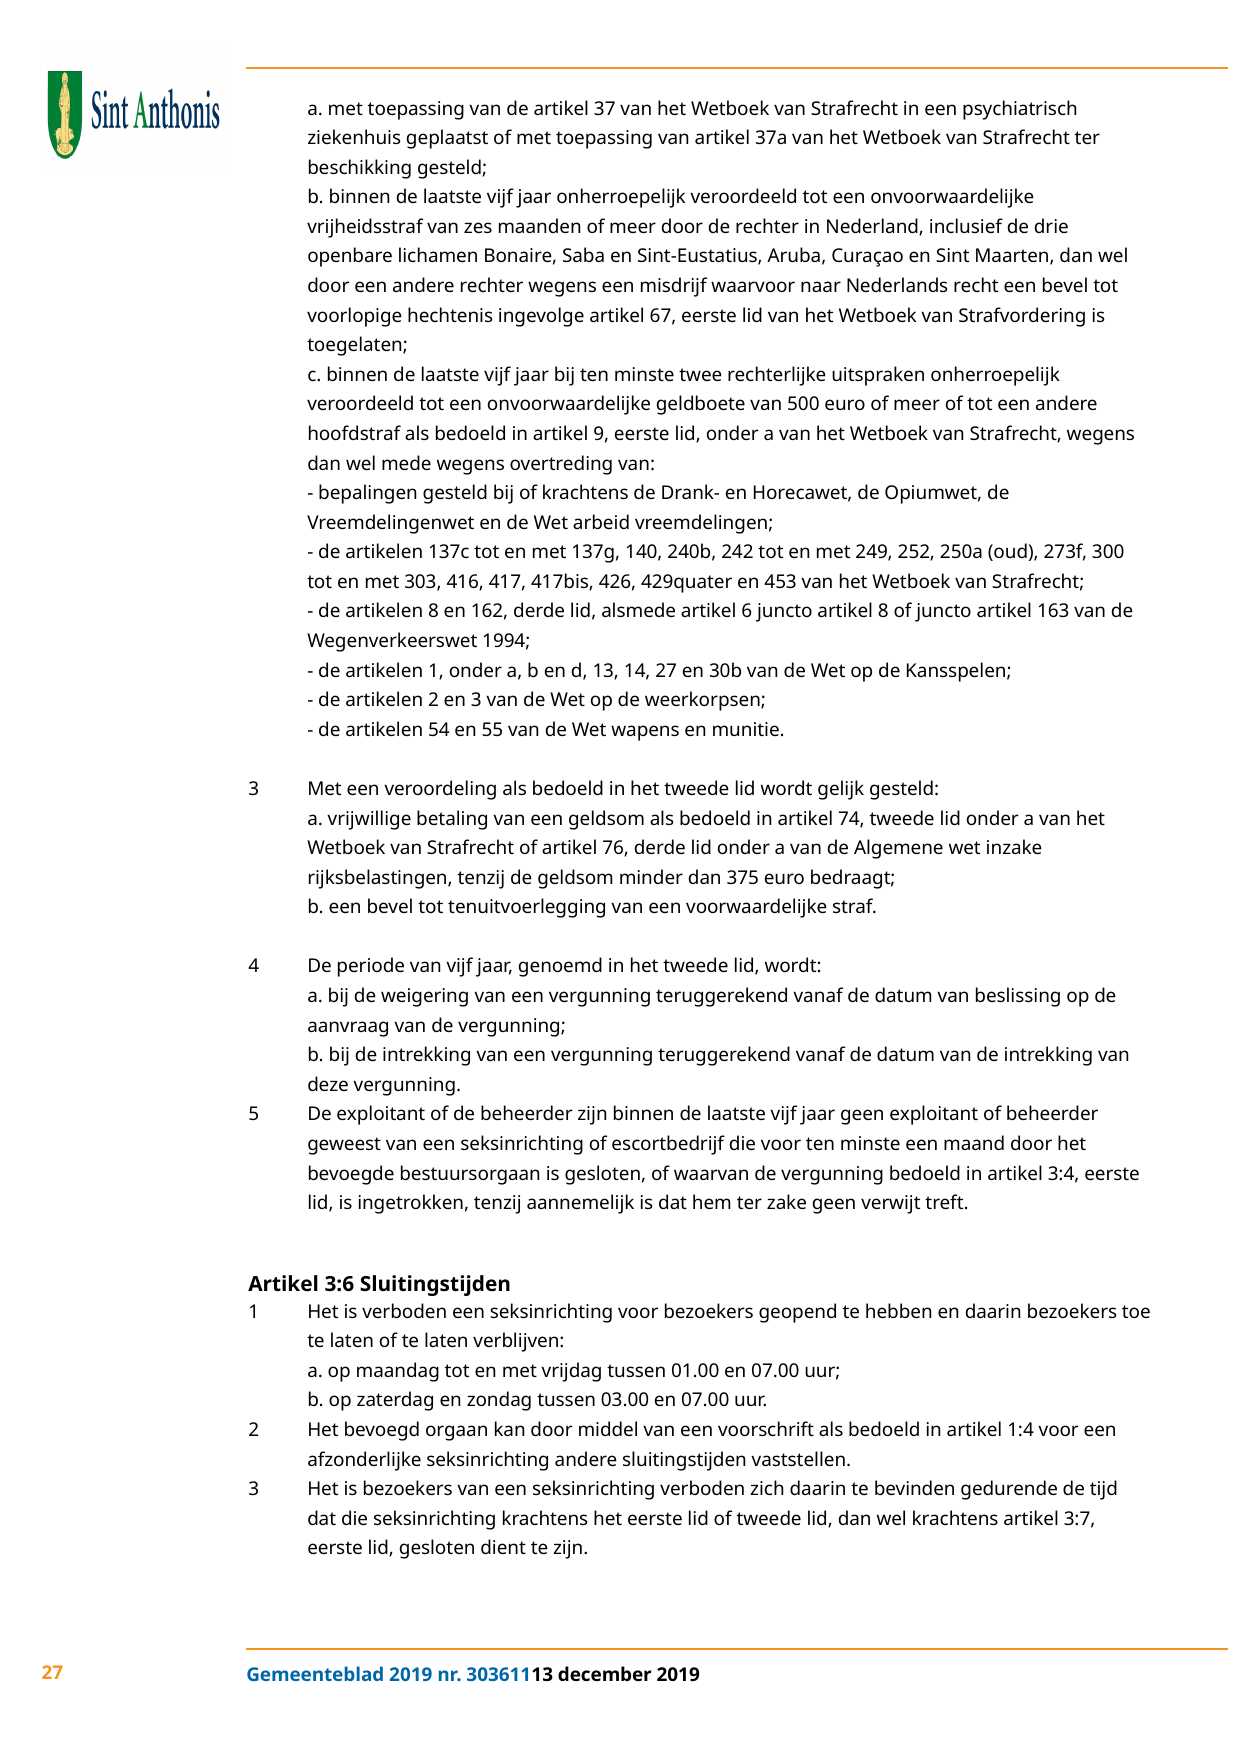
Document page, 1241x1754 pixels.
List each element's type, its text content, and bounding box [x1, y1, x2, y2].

list Met een veroordeling als bedoeld in het tweede lid wordt gelijk gesteld: [248, 775, 1152, 801]
list De exploitant of de beheerder zijn binnen de laatste vijf jaar geen exploitant of beheerder geweest van een seksinrichting of escortbedrijf die voor ten minste een maand door het bevoegde bestuursorgaan is gesloten, of waarvan de vergunning bedoeld in artikel 3:4, eerste lid, is ingetrokken, tenzij aannemelijk is dat hem ter zake geen verwijt treft. [248, 1101, 1152, 1215]
list Het is bezoekers van een seksinrichting verboden zich daarin te bevinden gedurende de tijd dat die seksinrichting krachtens het eerste lid of tweede lid, dan wel krachtens artikel 3:7, eerste lid, gesloten dient te zijn. [248, 1475, 1152, 1560]
list b. bij de intrekking van een vergunning teruggerekend vanaf de datum van de intrekking van deze vergunning. [248, 1041, 1152, 1097]
list Het bevoegd orgaan kan door middel van een voorschrift als bedoeld in artikel 1:4 voor een afzonderlijke seksinrichting andere sluitingstijden vaststellen. [248, 1416, 1152, 1471]
list De periode van vijf jaar, genoemd in het tweede lid, wordt: [248, 953, 1152, 978]
list - de artikelen 2 en 3 van de Wet op de weerkorpsen; [248, 686, 1152, 712]
list Het is verboden een seksinrichting voor bezoekers geopend te hebben en daarin bezoekers toe te laten of te laten verblijven: [248, 1298, 1152, 1353]
list b. binnen de laatste vijf jaar onherroepelijk veroordeeld tot een onvoorwaardelijke vrijheidsstraf van zes maanden of meer door de rechter in Nederland, inclusief de drie openbare lichamen Bonaire, Saba en Sint-Eustatius, Aruba, Curaçao en Sint Maarten, dan wel door een andere rechter wegens een misdrijf waarvoor naar Nederlands recht een bevel tot voorlopige hechtenis ingevolge artikel 67, eerste lid van het Wetboek van Strafvordering is toegelaten; [248, 183, 1152, 357]
list - de artikelen 54 en 55 van de Wet wapens en munitie. [248, 716, 1152, 742]
list - de artikelen 1, onder a, b en d, 13, 14, 27 en 30b van de Wet op de Kansspelen; [248, 657, 1152, 683]
list - de artikelen 137c tot en met 137g, 140, 240b, 242 tot en met 249, 252, 250a (oud), 273f, 300 tot en met 303, 416, 417, 417bis, 426, 429quater en 453 van het Wetboek van Strafrecht; [248, 538, 1152, 594]
list a. vrijwillige betaling van een geldsom als bedoeld in artikel 74, tweede lid onder a van het Wetboek van Strafrecht of artikel 76, derde lid onder a van de Algemene wet inzake rijksbelastingen, tenzij de geldsom minder dan 375 euro bedraagt; [248, 805, 1152, 890]
list a. met toepassing van de artikel 37 van het Wetboek van Strafrecht in een psychiatrisch ziekenhuis geplaatst of met toepassing van artikel 37a van het Wetboek van Strafrecht ter beschikking gesteld; [248, 95, 1152, 180]
list a. op maandag tot en met vrijdag tussen 01.00 en 07.00 uur; [248, 1357, 1152, 1383]
list - de artikelen 8 en 162, derde lid, alsmede artikel 6 juncto artikel 8 of juncto artikel 163 van de Wegenverkeerswet 1994; [248, 598, 1152, 653]
list a. bij de weigering van een vergunning teruggerekend vanaf de datum van beslissing op de aanvraag van de vergunning; [248, 982, 1152, 1038]
list - bepalingen gesteld bij of krachtens de Drank- en Horecawet, de Opiumwet, de Vreemdelingenwet en de Wet arbeid vreemdelingen; [248, 479, 1152, 535]
list c. binnen de laatste vijf jaar bij ten minste twee rechterlijke uitspraken onherroepelijk veroordeeld tot een onvoorwaardelijke geldboete van 500 euro of meer of tot een andere hoofdstraf als bedoeld in artikel 9, eerste lid, onder a van het Wetboek van Strafrecht, wegens dan wel mede wegens overtreding van: [248, 361, 1152, 476]
picture [41, 47, 231, 172]
text Artikel 3:6 Sluitingstijden [248, 1269, 1152, 1298]
list b. op zaterdag en zondag tussen 03.00 en 07.00 uur. [248, 1387, 1152, 1412]
list b. een bevel tot tenuitvoerlegging van een voorwaardelijke straf. [248, 893, 1152, 919]
